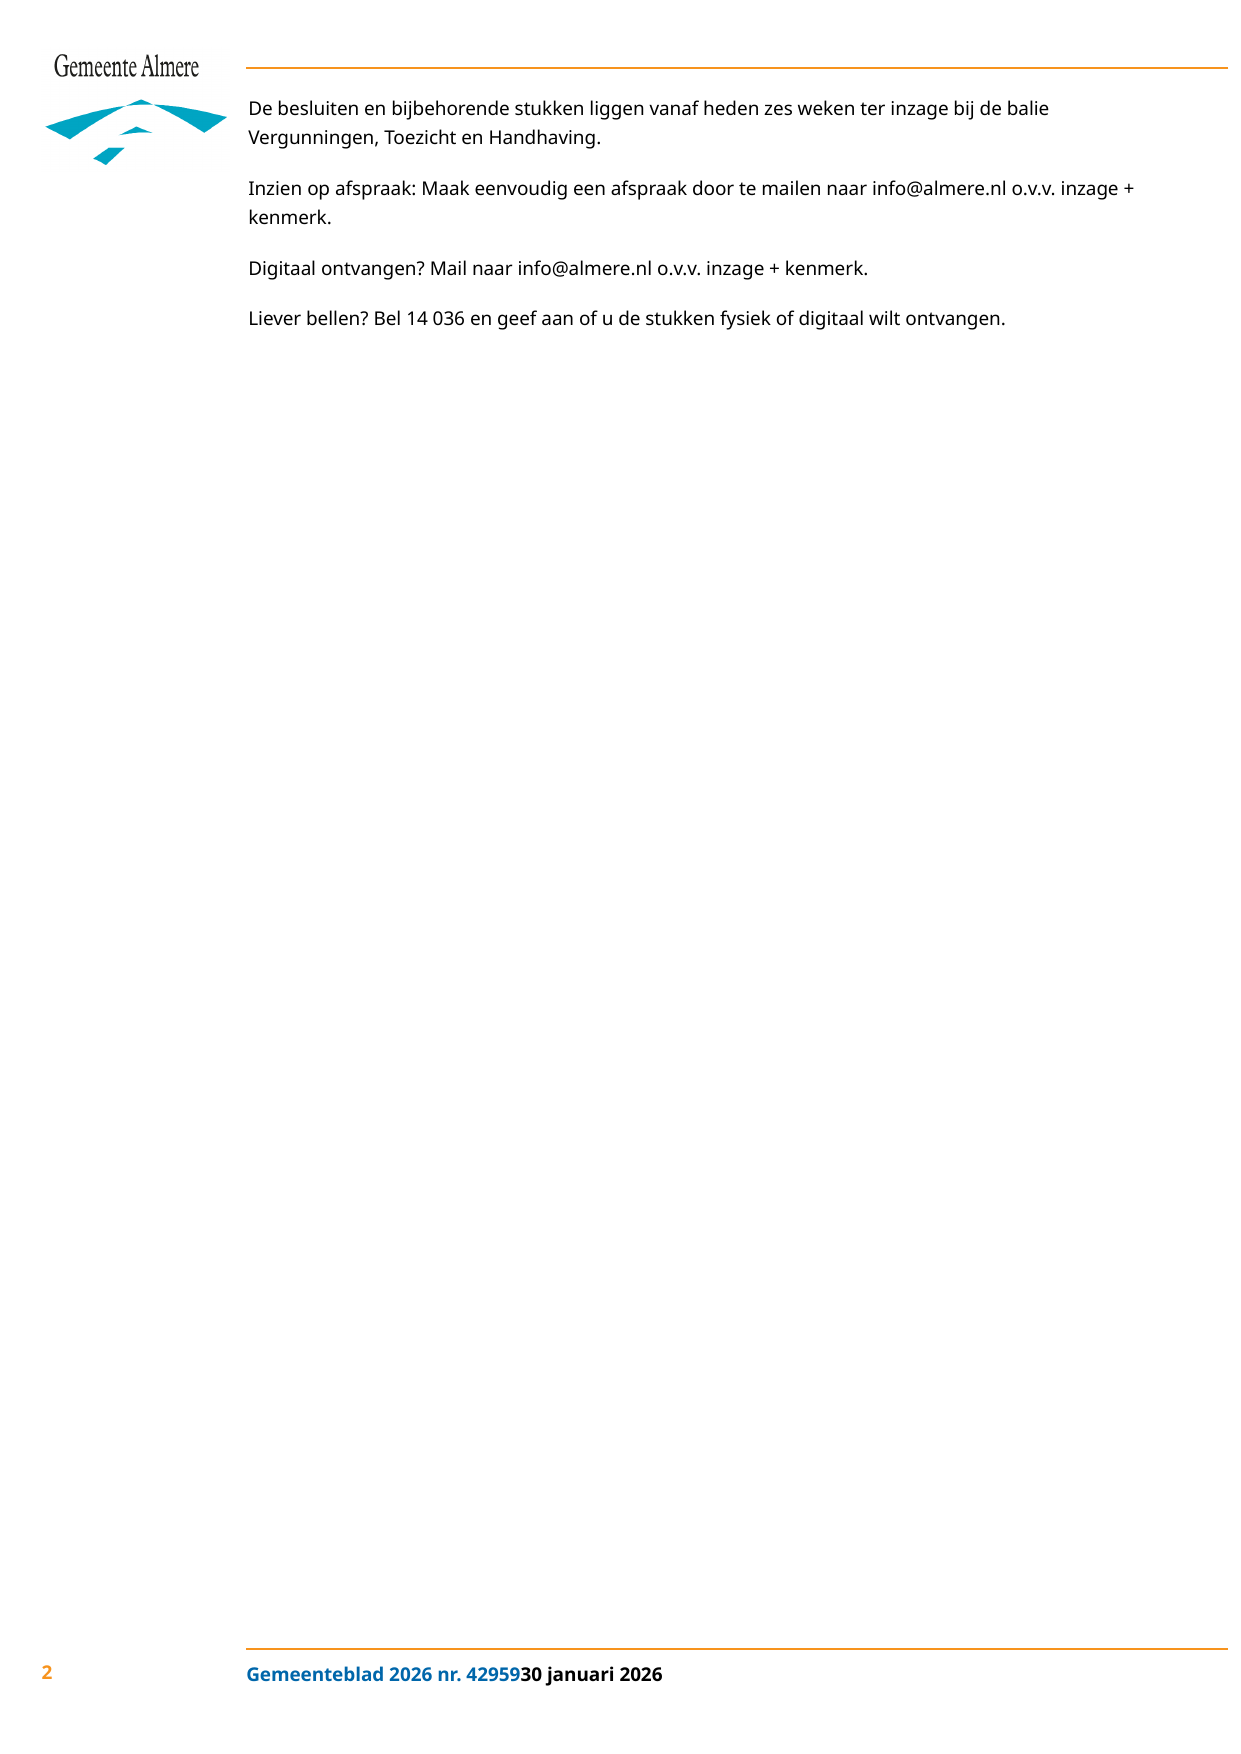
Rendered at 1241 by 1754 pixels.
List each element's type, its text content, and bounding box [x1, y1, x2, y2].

text Liever bellen? Bel 14 036 en geef aan of u de stukken fysiek of digitaal wilt ontvangen. [248, 305, 1152, 331]
picture [41, 47, 231, 172]
text Digitaal ontvangen? Mail naar info@almere.nl o.v.v. inzage + kenmerk. [248, 255, 1152, 281]
text Inzien op afspraak: Maak eenvoudig een afspraak door te mailen naar info@almere.nl o.v.v. inzage + kenmerk. [248, 175, 1152, 230]
text De besluiten en bijbehorende stukken liggen vanaf heden zes weken ter inzage bij de balie Vergunningen, Toezicht en Handhaving. [248, 95, 1152, 150]
